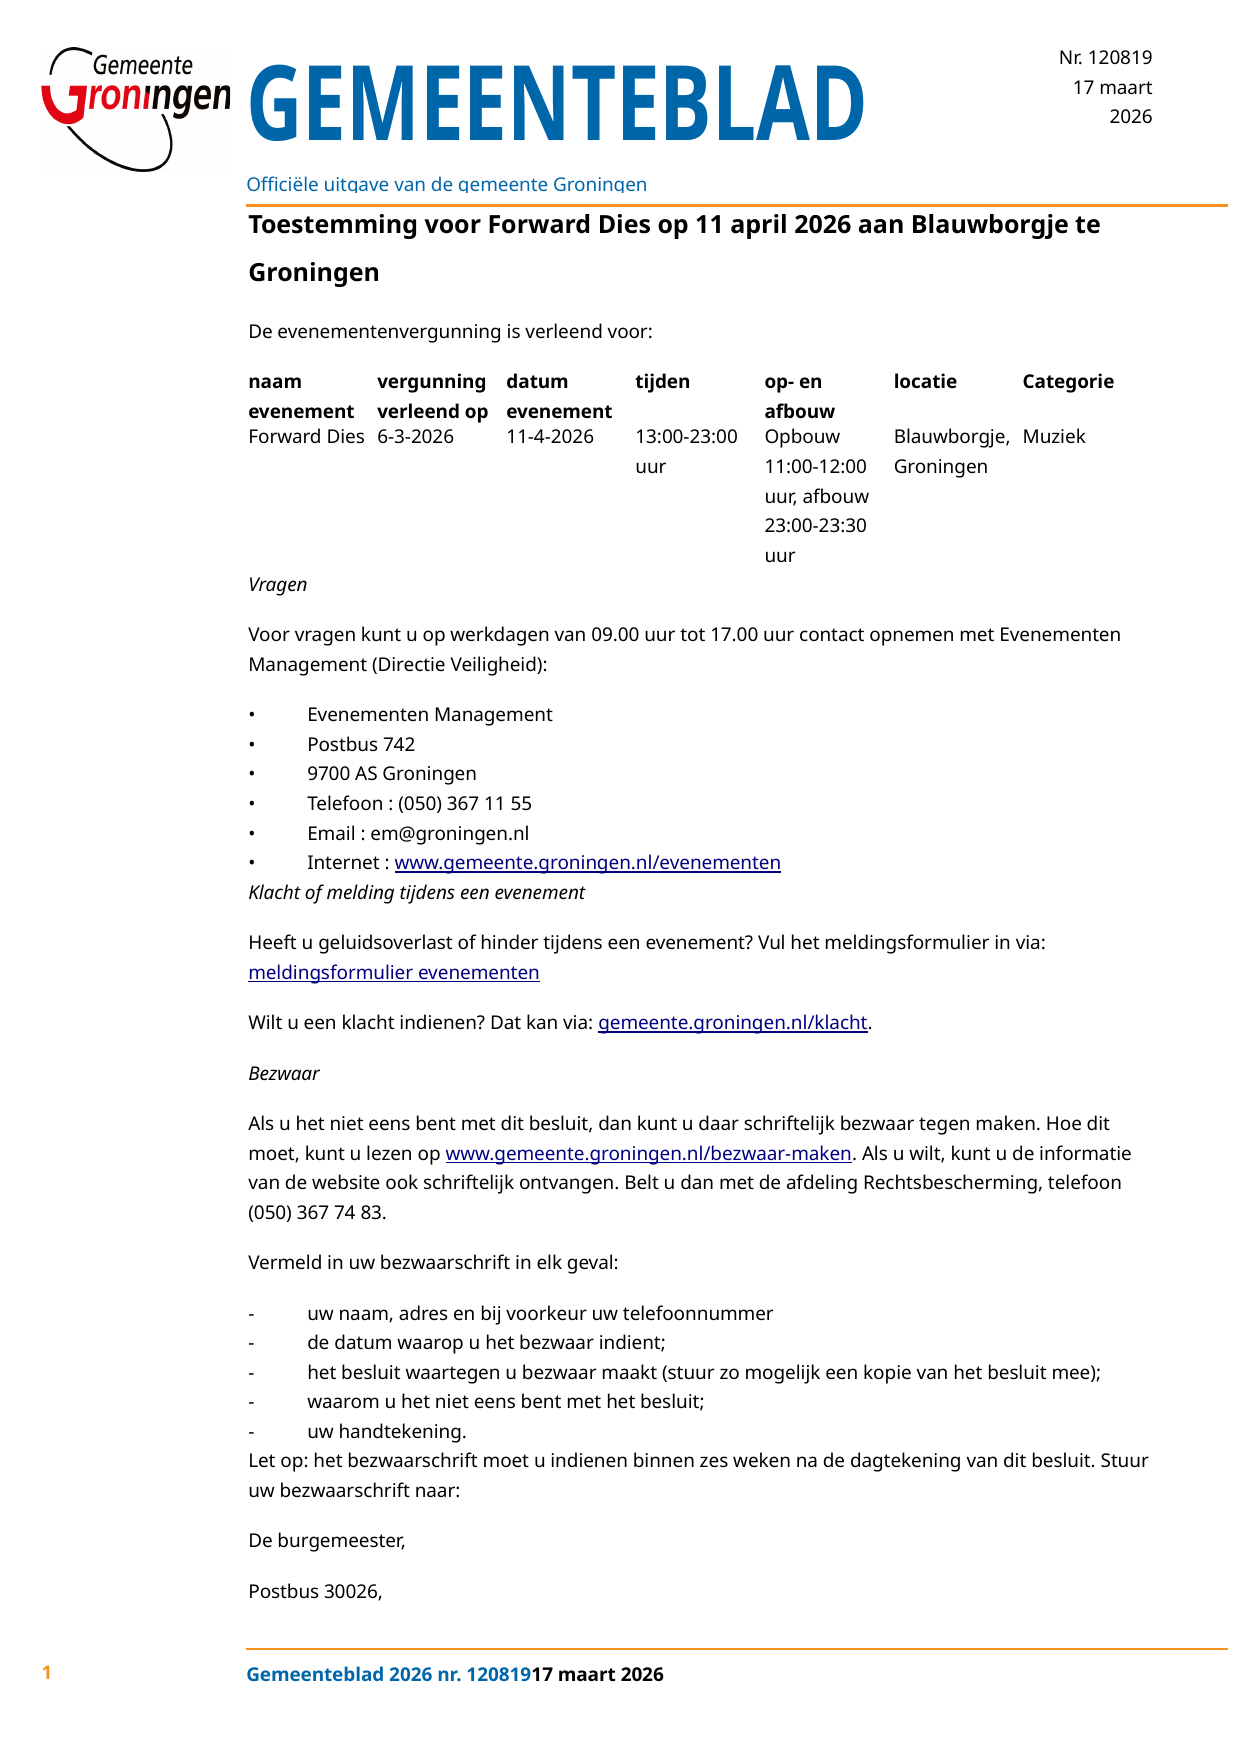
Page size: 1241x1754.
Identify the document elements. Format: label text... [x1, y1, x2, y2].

text Wilt u een klacht indienen? Dat kan via: gemeente.groningen.nl/klacht. [248, 1009, 1152, 1035]
table_cell 13:00-23:00 uur [635, 424, 764, 568]
text De evenementenvergunning is verleend voor: [248, 318, 1152, 344]
list Telefoon : (050) 367 11 55 [248, 790, 1152, 816]
list uw naam, adres en bij voorkeur uw telefoonnummer [248, 1300, 1152, 1326]
text Klacht of melding tijdens een evenement [248, 879, 1152, 905]
text Bezwaar [248, 1060, 1152, 1086]
text Vermeld in uw bezwaarschrift in elk geval: [248, 1249, 1152, 1275]
table_header vergunning verleend op [377, 369, 506, 424]
table_header op- en afbouw [764, 369, 893, 424]
list Postbus 742 [248, 731, 1152, 757]
list 9700 AS Groningen [248, 761, 1152, 786]
list waarom u het niet eens bent met het besluit; [248, 1388, 1152, 1414]
list de datum waarop u het bezwaar indient; [248, 1329, 1152, 1355]
table_cell Forward Dies [248, 424, 377, 568]
list uw handtekening. [248, 1418, 1152, 1444]
text Vragen [248, 571, 1152, 597]
table_cell Muziek [1023, 424, 1152, 568]
picture [41, 47, 231, 172]
list het besluit waartegen u bezwaar maakt (stuur zo mogelijk een kopie van het besluit mee); [248, 1359, 1152, 1385]
list Internet : www.gemeente.groningen.nl/evenementen [248, 849, 1152, 875]
table_cell Blauwborgje, Groningen [894, 424, 1022, 568]
table_cell Opbouw 11:00-12:00 uur, afbouw 23:00-23:30 uur [764, 424, 893, 568]
text Let op: het bezwaarschrift moet u indienen binnen zes weken na de dagtekening van dit besluit. Stuur uw bezwaarschrift naar: [248, 1448, 1152, 1503]
table_header datum evenement [506, 369, 635, 424]
list Evenementen Management [248, 701, 1152, 727]
text De burgemeester, [248, 1528, 1152, 1553]
text Voor vragen kunt u op werkdagen van 09.00 uur tot 17.00 uur contact opnemen met Evenementen Management (Directie Veiligheid): [248, 621, 1152, 677]
table_cell 11-4-2026 [506, 424, 635, 568]
table_header Categorie [1023, 369, 1152, 424]
table_header locatie [894, 369, 1022, 424]
text Als u het niet eens bent met dit besluit, dan kunt u daar schriftelijk bezwaar tegen maken. Hoe dit moet, kunt u lezen op www.gemeente.groningen.nl/bezwaar-maken. Als u wilt, kunt u de informatie van de website ook schriftelijk ontvangen. Belt u dan met de afdeling Rechtsbescherming, telefoon (050) 367 74 83. [248, 1110, 1152, 1225]
text Heeft u geluidsoverlast of hinder tijdens een evenement? Vul het meldingsformulier in via: meldingsformulier evenementen [248, 929, 1152, 985]
list Email : em@groningen.nl [248, 820, 1152, 846]
table_header naam evenement [248, 369, 377, 424]
text Postbus 30026, [248, 1578, 1152, 1604]
table_header tijden [635, 369, 764, 424]
table_cell 6-3-2026 [377, 424, 506, 568]
text Toestemming voor Forward Dies op 11 april 2026 aan Blauwborgje te Groningen [248, 207, 1152, 288]
